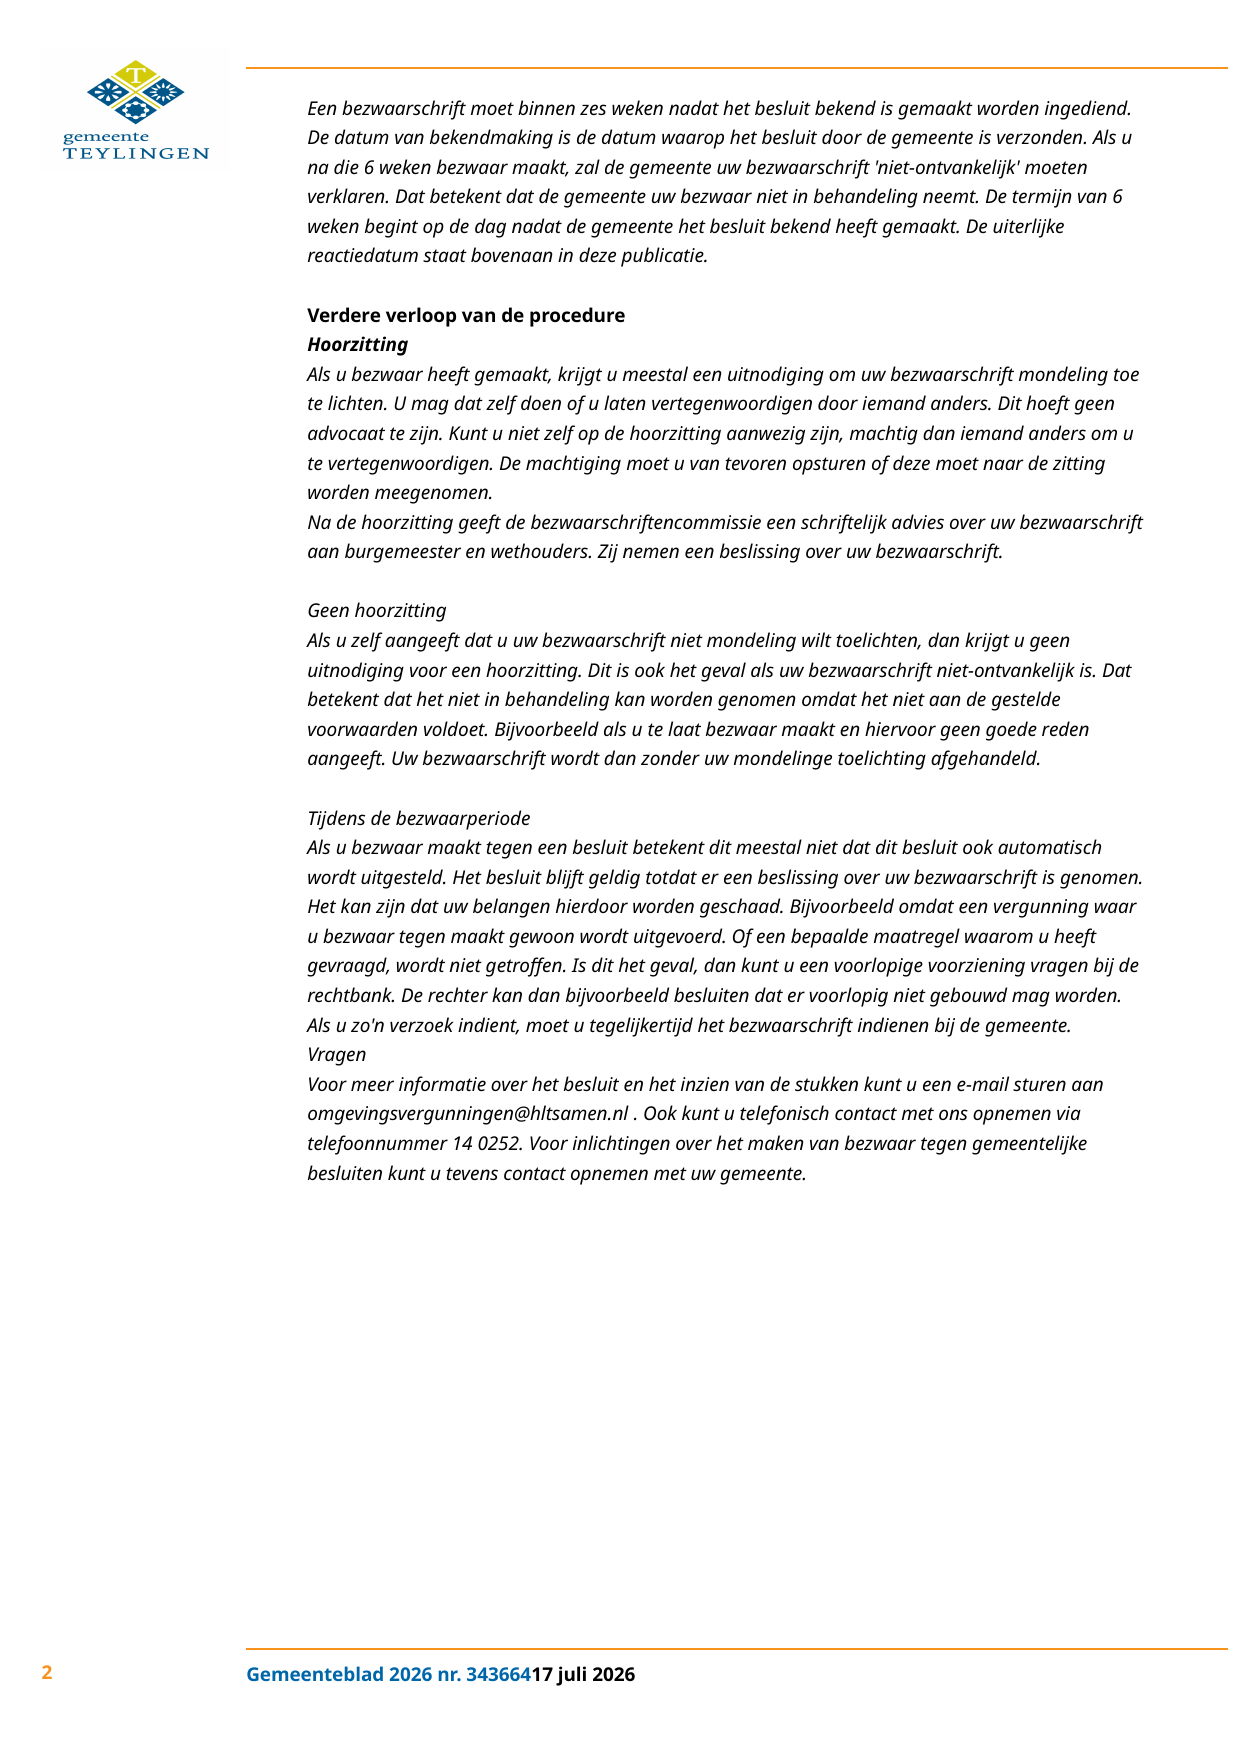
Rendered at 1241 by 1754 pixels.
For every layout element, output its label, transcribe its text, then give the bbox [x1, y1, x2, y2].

list Als u bezwaar heeft gemaakt, krijgt u meestal een uitnodiging om uw bezwaarschrift mondeling toe te lichten. U mag dat zelf doen of u laten vertegenwoordigen door iemand anders. Dit hoeft geen advocaat te zijn. Kunt u niet zelf op de hoorzitting aanwezig zijn, machtig dan iemand anders om u te vertegenwoordigen. De machtiging moet u van tevoren opsturen of deze moet naar de zitting worden meegenomen. [248, 361, 1152, 505]
list Na de hoorzitting geeft de bezwaarschriftencommissie een schriftelijk advies over uw bezwaarschrift aan burgemeester en wethouders. Zij nemen een beslissing over uw bezwaarschrift. [248, 509, 1152, 564]
list Een bezwaarschrift moet binnen zes weken nadat het besluit bekend is gemaakt worden ingediend. De datum van bekendmaking is de datum waarop het besluit door de gemeente is verzonden. Als u na die 6 weken bezwaar maakt, zal de gemeente uw bezwaarschrift 'niet-ontvankelijk' moeten verklaren. Dat betekent dat de gemeente uw bezwaar niet in behandeling neemt. De termijn van 6 weken begint op de dag nadat de gemeente het besluit bekend heeft gemaakt. De uiterlijke reactiedatum staat bovenaan in deze publicatie. [248, 95, 1152, 268]
list Voor meer informatie over het besluit en het inzien van de stukken kunt u een e-mail sturen aan omgevingsvergunningen@hltsamen.nl . Ook kunt u telefonisch contact met ons opnemen via telefoonnummer 14 0252. Voor inlichtingen over het maken van bezwaar tegen gemeentelijke besluiten kunt u tevens contact opnemen met uw gemeente. [248, 1071, 1152, 1186]
list Vragen [248, 1041, 1152, 1067]
list Tijdens de bezwaarperiode [248, 805, 1152, 831]
list Verdere verloop van de procedure [248, 302, 1152, 328]
list Geen hoorzitting [248, 598, 1152, 623]
list Als u bezwaar maakt tegen een besluit betekent dit meestal niet dat dit besluit ook automatisch wordt uitgesteld. Het besluit blijft geldig totdat er een beslissing over uw bezwaarschrift is genomen. Het kan zijn dat uw belangen hierdoor worden geschaad. Bijvoorbeeld omdat een vergunning waar u bezwaar tegen maakt gewoon wordt uitgevoerd. Of een bepaalde maatregel waarom u heeft gevraagd, wordt niet getroffen. Is dit het geval, dan kunt u een voorlopige voorziening vragen bij de rechtbank. De rechter kan dan bijvoorbeeld besluiten dat er voorlopig niet gebouwd mag worden. Als u zo'n verzoek indient, moet u tegelijkertijd het bezwaarschrift indienen bij de gemeente. [248, 834, 1152, 1038]
list Hoorzitting [248, 331, 1152, 357]
picture [41, 47, 231, 172]
list Als u zelf aangeeft dat u uw bezwaarschrift niet mondeling wilt toelichten, dan krijgt u geen uitnodiging voor een hoorzitting. Dit is ook het geval als uw bezwaarschrift niet-ontvankelijk is. Dat betekent dat het niet in behandeling kan worden genomen omdat het niet aan de gestelde voorwaarden voldoet. Bijvoorbeeld als u te laat bezwaar maakt en hiervoor geen goede reden aangeeft. Uw bezwaarschrift wordt dan zonder uw mondelinge toelichting afgehandeld. [248, 627, 1152, 771]
